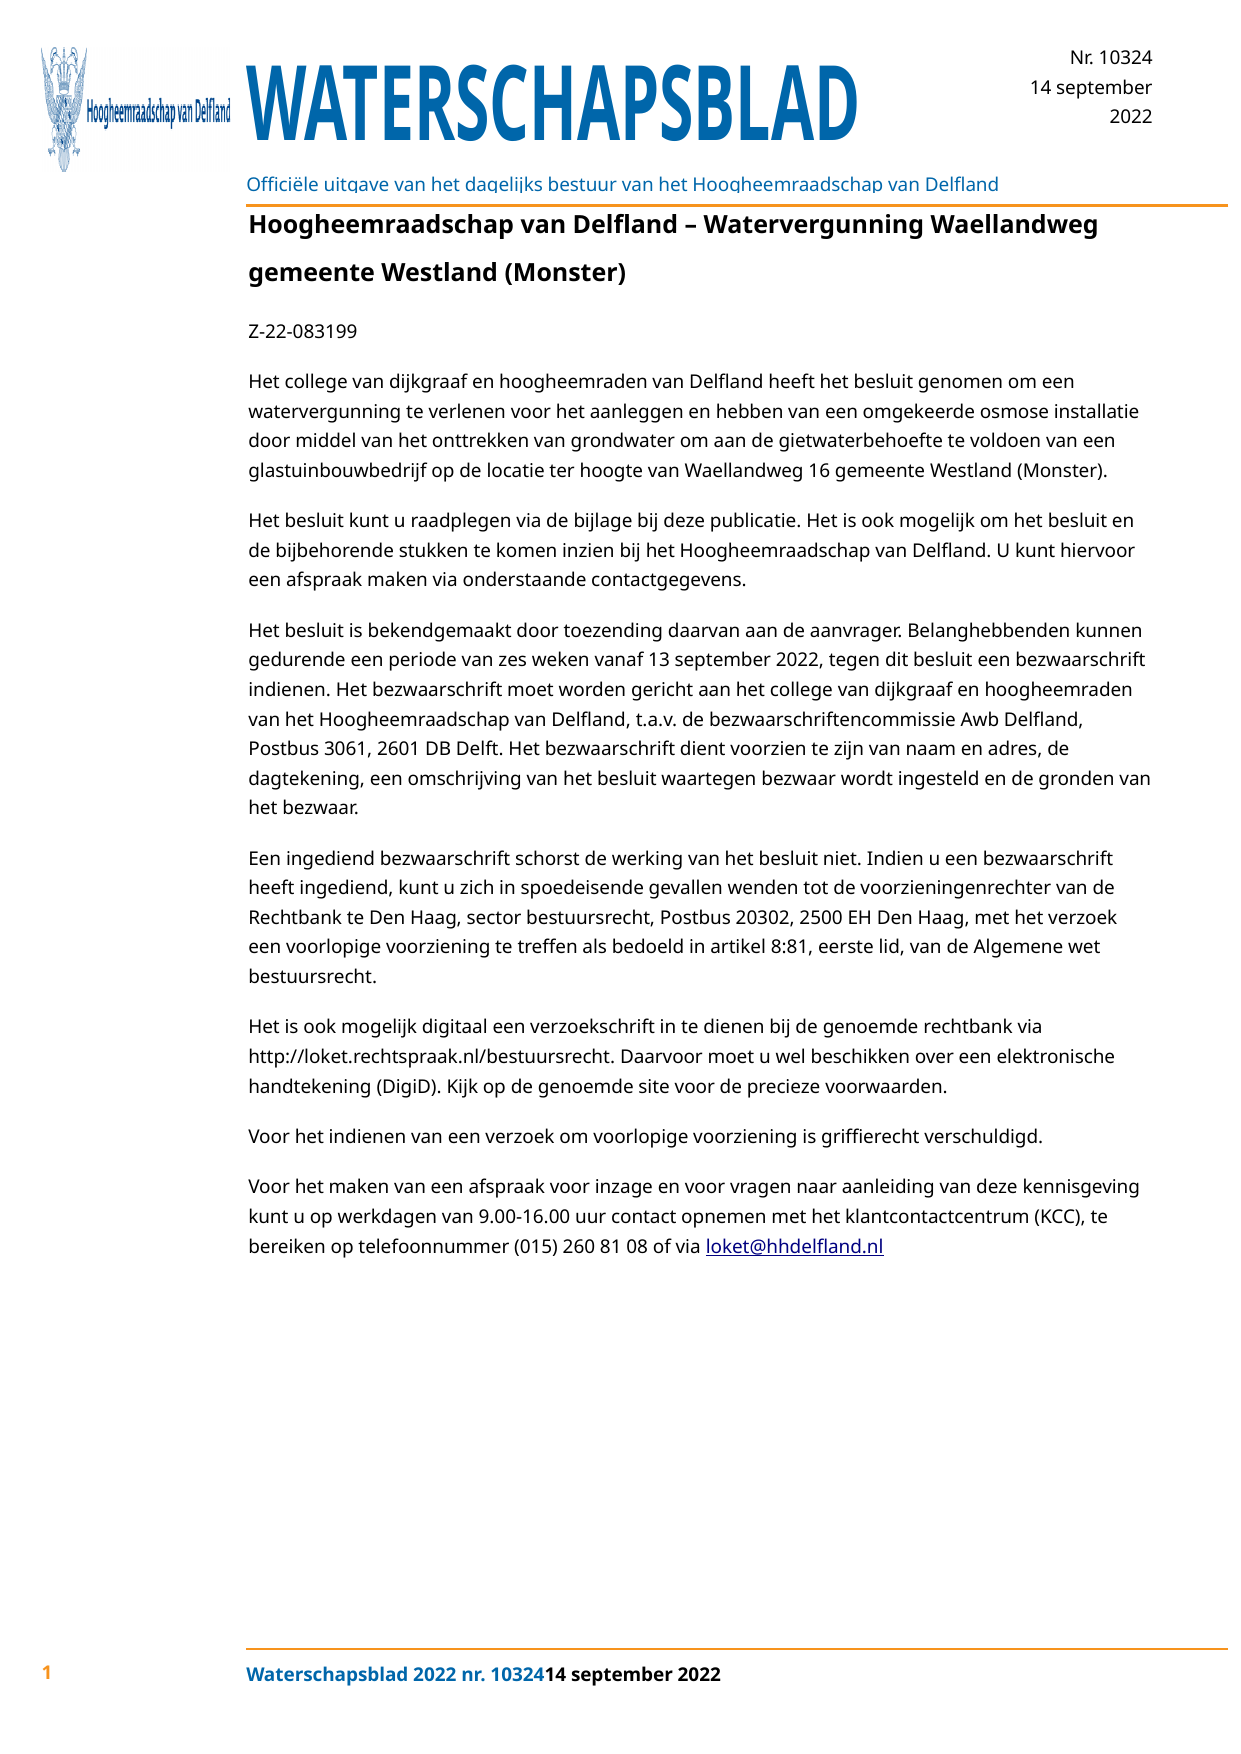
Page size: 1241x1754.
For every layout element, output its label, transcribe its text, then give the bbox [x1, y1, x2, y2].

text Het besluit is bekendgemaakt door toezending daarvan aan de aanvrager. Belanghebbenden kunnen gedurende een periode van zes weken vanaf 13 september 2022, tegen dit besluit een bezwaarschrift indienen. Het bezwaarschrift moet worden gericht aan het college van dijkgraaf en hoogheemraden van het Hoogheemraadschap van Delfland, t.a.v. de bezwaarschriftencommissie Awb Delfland, Postbus 3061, 2601 DB Delft. Het bezwaarschrift dient voorzien te zijn van naam en adres, de dagtekening, een omschrijving van het besluit waartegen bezwaar wordt ingesteld en de gronden van het bezwaar. [248, 617, 1152, 820]
text Het besluit kunt u raadplegen via de bijlage bij deze publicatie. Het is ook mogelijk om het besluit en de bijbehorende stukken te komen inzien bij het Hoogheemraadschap van Delfland. U kunt hiervoor een afspraak maken via onderstaande contactgegevens. [248, 507, 1152, 592]
text Het college van dijkgraaf en hoogheemraden van Delfland heeft het besluit genomen om een watervergunning te verlenen voor het aanleggen en hebben van een omgekeerde osmose installatie door middel van het onttrekken van grondwater om aan de gietwaterbehoefte te voldoen van een glastuinbouwbedrijf op de locatie ter hoogte van Waellandweg 16 gemeente Westland (Monster). [248, 368, 1152, 483]
text Z-22-083199 [248, 318, 1152, 344]
picture [41, 47, 231, 172]
text Voor het maken van een afspraak voor inzage en voor vragen naar aanleiding van deze kennisgeving kunt u op werkdagen van 9.00-16.00 uur contact opnemen met het klantcontactcentrum (KCC), te bereiken op telefoonnummer (015) 260 81 08 of via loket@hhdelfland.nl [248, 1174, 1152, 1259]
text Een ingediend bezwaarschrift schorst de werking van het besluit niet. Indien u een bezwaarschrift heeft ingediend, kunt u zich in spoedeisende gevallen wenden tot de voorzieningenrechter van de Rechtbank te Den Haag, sector bestuursrecht, Postbus 20302, 2500 EH Den Haag, met het verzoek een voorlopige voorziening te treffen als bedoeld in artikel 8:81, eerste lid, van de Algemene wet bestuursrecht. [248, 845, 1152, 989]
text Voor het indienen van een verzoek om voorlopige voorziening is griffierecht verschuldigd. [248, 1123, 1152, 1149]
text Hoogheemraadschap van Delfland – Watervergunning Waellandweg gemeente Westland (Monster) [248, 207, 1152, 288]
text Het is ook mogelijk digitaal een verzoekschrift in te dienen bij de genoemde rechtbank via http://loket.rechtspraak.nl/bestuursrecht. Daarvoor moet u wel beschikken over een elektronische handtekening (DigiD). Kijk op de genoemde site voor de precieze voorwaarden. [248, 1014, 1152, 1099]
